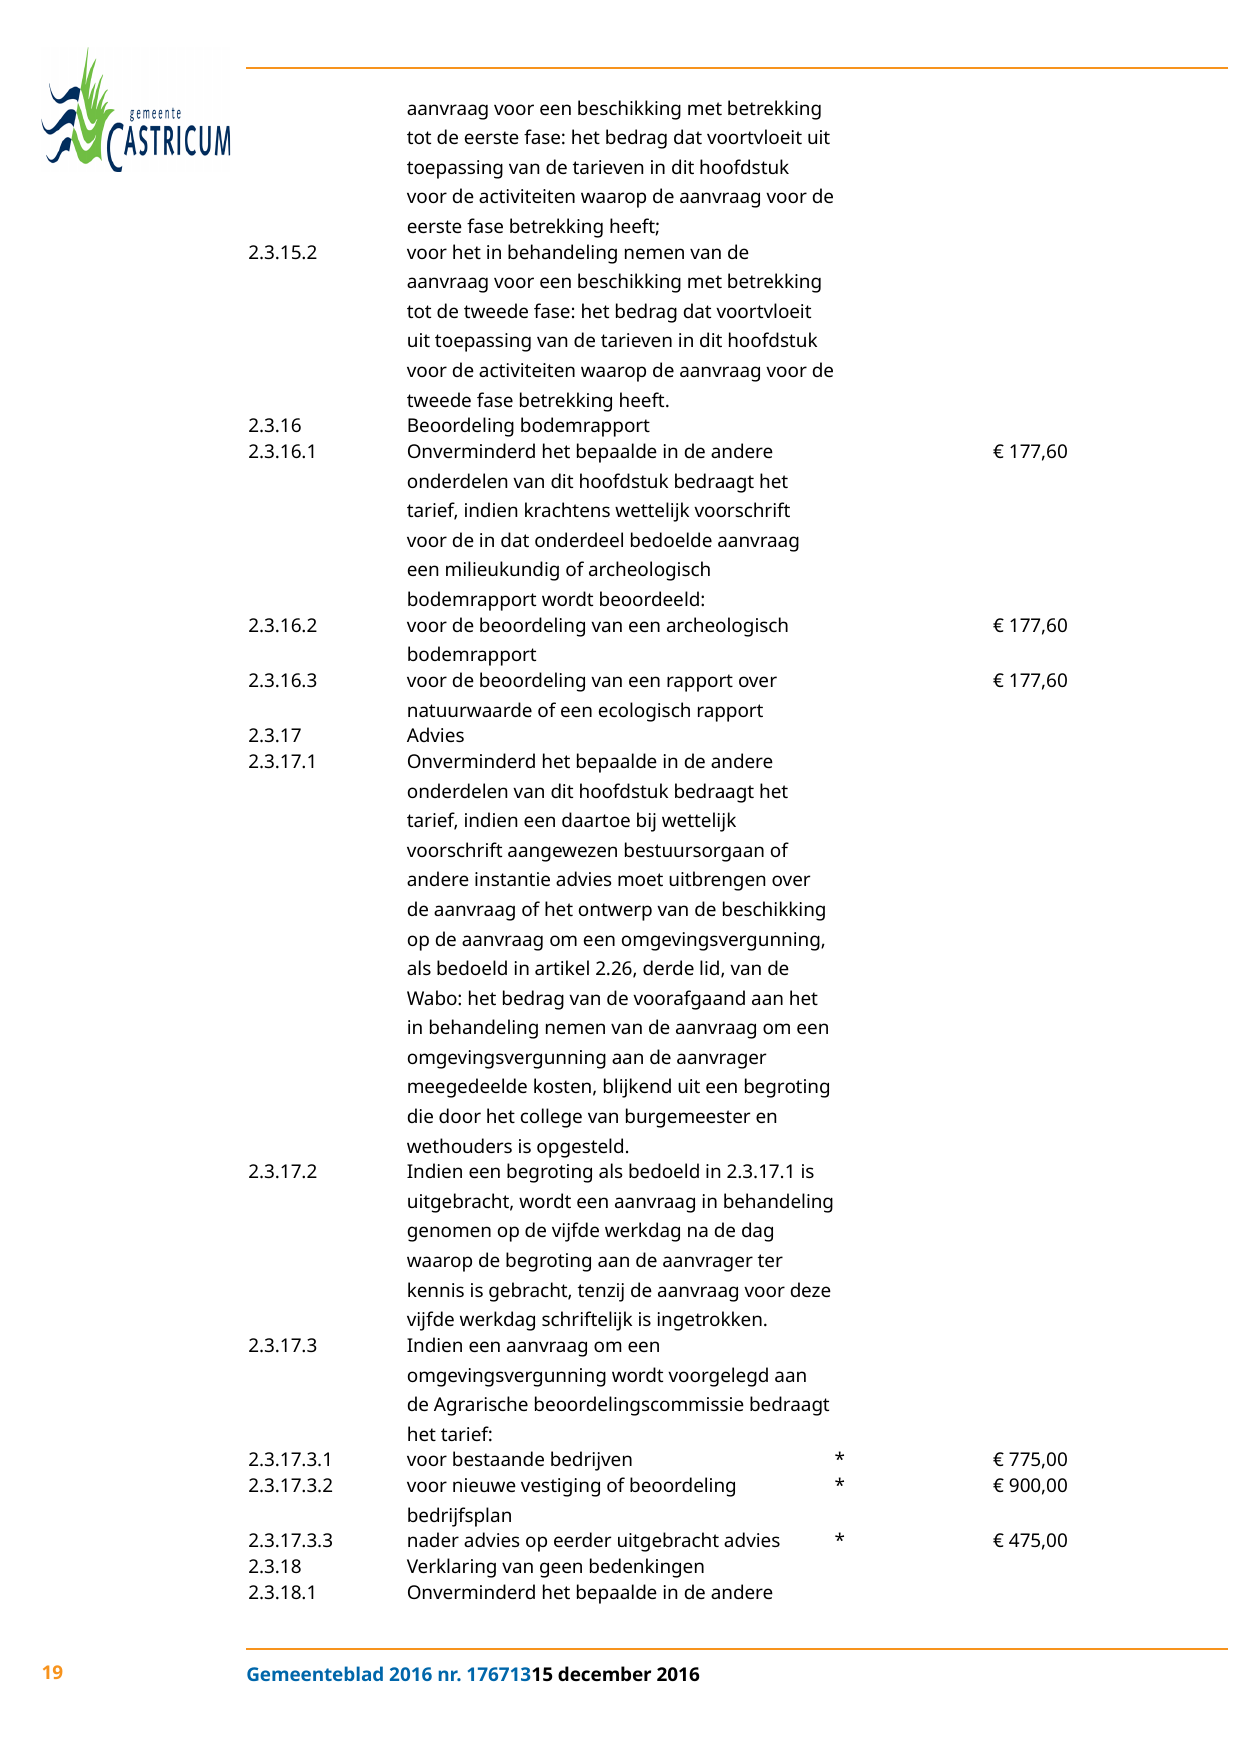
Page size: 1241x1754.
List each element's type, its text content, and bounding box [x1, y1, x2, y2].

table_cell [993, 723, 1152, 748]
table_cell 2.3.17.1 [248, 748, 407, 1158]
table_cell 2.3.16.3 [248, 667, 407, 722]
table_cell 2.3.17.3.3 [248, 1528, 407, 1553]
table_cell 2.3.18 [248, 1554, 407, 1579]
table_cell [993, 1332, 1152, 1447]
table_cell [834, 1554, 993, 1579]
table_cell € 177,60 [993, 667, 1152, 722]
table_cell € 775,00 [993, 1447, 1152, 1472]
table_cell € 177,60 [993, 438, 1152, 612]
table_cell [993, 1159, 1152, 1332]
table_cell [834, 1332, 993, 1447]
table_cell [993, 95, 1152, 239]
table_cell 2.3.17 [248, 723, 407, 748]
table_cell [834, 239, 993, 412]
table_cell voor de beoordeling van een archeologisch bodemrapport [407, 612, 834, 667]
table_cell [993, 748, 1152, 1158]
table_cell [248, 95, 407, 239]
table_cell * [834, 1447, 993, 1472]
table_cell € 475,00 [993, 1528, 1152, 1553]
table_cell [834, 748, 993, 1158]
table_cell [834, 95, 993, 239]
table_cell [834, 438, 993, 612]
table_cell € 177,60 [993, 612, 1152, 667]
table_cell 2.3.17.2 [248, 1159, 407, 1332]
table_cell voor bestaande bedrijven [407, 1447, 834, 1472]
table_cell * [834, 1473, 993, 1528]
table_cell Indien een begroting als bedoeld in 2.3.17.1 is uitgebracht, wordt een aanvraag in behandeling genomen op de vijfde werkdag na de dag waarop de begroting aan de aanvrager ter kennis is gebracht, tenzij de aanvraag voor deze vijfde werkdag schriftelijk is ingetrokken. [407, 1159, 834, 1332]
table_cell [834, 413, 993, 438]
table_cell Onverminderd het bepaalde in de andere [407, 1579, 834, 1605]
table_cell 2.3.16.2 [248, 612, 407, 667]
table_cell [993, 239, 1152, 412]
table_cell Indien een aanvraag om een omgevingsvergunning wordt voorgelegd aan de Agrarische beoordelingscommissie bedraagt het tarief: [407, 1332, 834, 1447]
table_cell 2.3.17.3 [248, 1332, 407, 1447]
table_cell 2.3.16 [248, 413, 407, 438]
table_cell [993, 1554, 1152, 1579]
table_cell voor het in behandeling nemen van de aanvraag voor een beschikking met betrekking tot de tweede fase: het bedrag dat voortvloeit uit toepassing van de tarieven in dit hoofdstuk voor de activiteiten waarop de aanvraag voor de tweede fase betrekking heeft. [407, 239, 834, 412]
table_cell [993, 413, 1152, 438]
table_cell [834, 1159, 993, 1332]
table_cell voor nieuwe vestiging of beoordeling bedrijfsplan [407, 1473, 834, 1528]
table_cell voor de beoordeling van een rapport over natuurwaarde of een ecologisch rapport [407, 667, 834, 722]
table_cell 2.3.17.3.2 [248, 1473, 407, 1528]
table_cell aanvraag voor een beschikking met betrekking tot de eerste fase: het bedrag dat voortvloeit uit toepassing van de tarieven in dit hoofdstuk voor de activiteiten waarop de aanvraag voor de eerste fase betrekking heeft; [407, 95, 834, 239]
table_cell * [834, 1528, 993, 1553]
table_cell [834, 612, 993, 667]
table_cell Onverminderd het bepaalde in de andere onderdelen van dit hoofdstuk bedraagt het tarief, indien krachtens wettelijk voorschrift voor de in dat onderdeel bedoelde aanvraag een milieukundig of archeologisch bodemrapport wordt beoordeeld: [407, 438, 834, 612]
table_cell Verklaring van geen bedenkingen [407, 1554, 834, 1579]
table_cell Advies [407, 723, 834, 748]
table_cell 2.3.15.2 [248, 239, 407, 412]
table_cell [834, 723, 993, 748]
table_cell [834, 1579, 993, 1605]
table_cell [993, 1579, 1152, 1605]
table_cell € 900,00 [993, 1473, 1152, 1528]
table_cell 2.3.16.1 [248, 438, 407, 612]
table_cell Onverminderd het bepaalde in de andere onderdelen van dit hoofdstuk bedraagt het tarief, indien een daartoe bij wettelijk voorschrift aangewezen bestuursorgaan of andere instantie advies moet uitbrengen over de aanvraag of het ontwerp van de beschikking op de aanvraag om een omgevingsvergunning, als bedoeld in artikel 2.26, derde lid, van de Wabo: het bedrag van de voorafgaand aan het in behandeling nemen van de aanvraag om een omgevingsvergunning aan de aanvrager meegedeelde kosten, blijkend uit een begroting die door het college van burgemeester en wethouders is opgesteld. [407, 748, 834, 1158]
table_cell [834, 667, 993, 722]
picture [41, 47, 231, 172]
table_cell Beoordeling bodemrapport [407, 413, 834, 438]
table_cell nader advies op eerder uitgebracht advies [407, 1528, 834, 1553]
table_cell 2.3.18.1 [248, 1579, 407, 1605]
table_cell 2.3.17.3.1 [248, 1447, 407, 1472]
